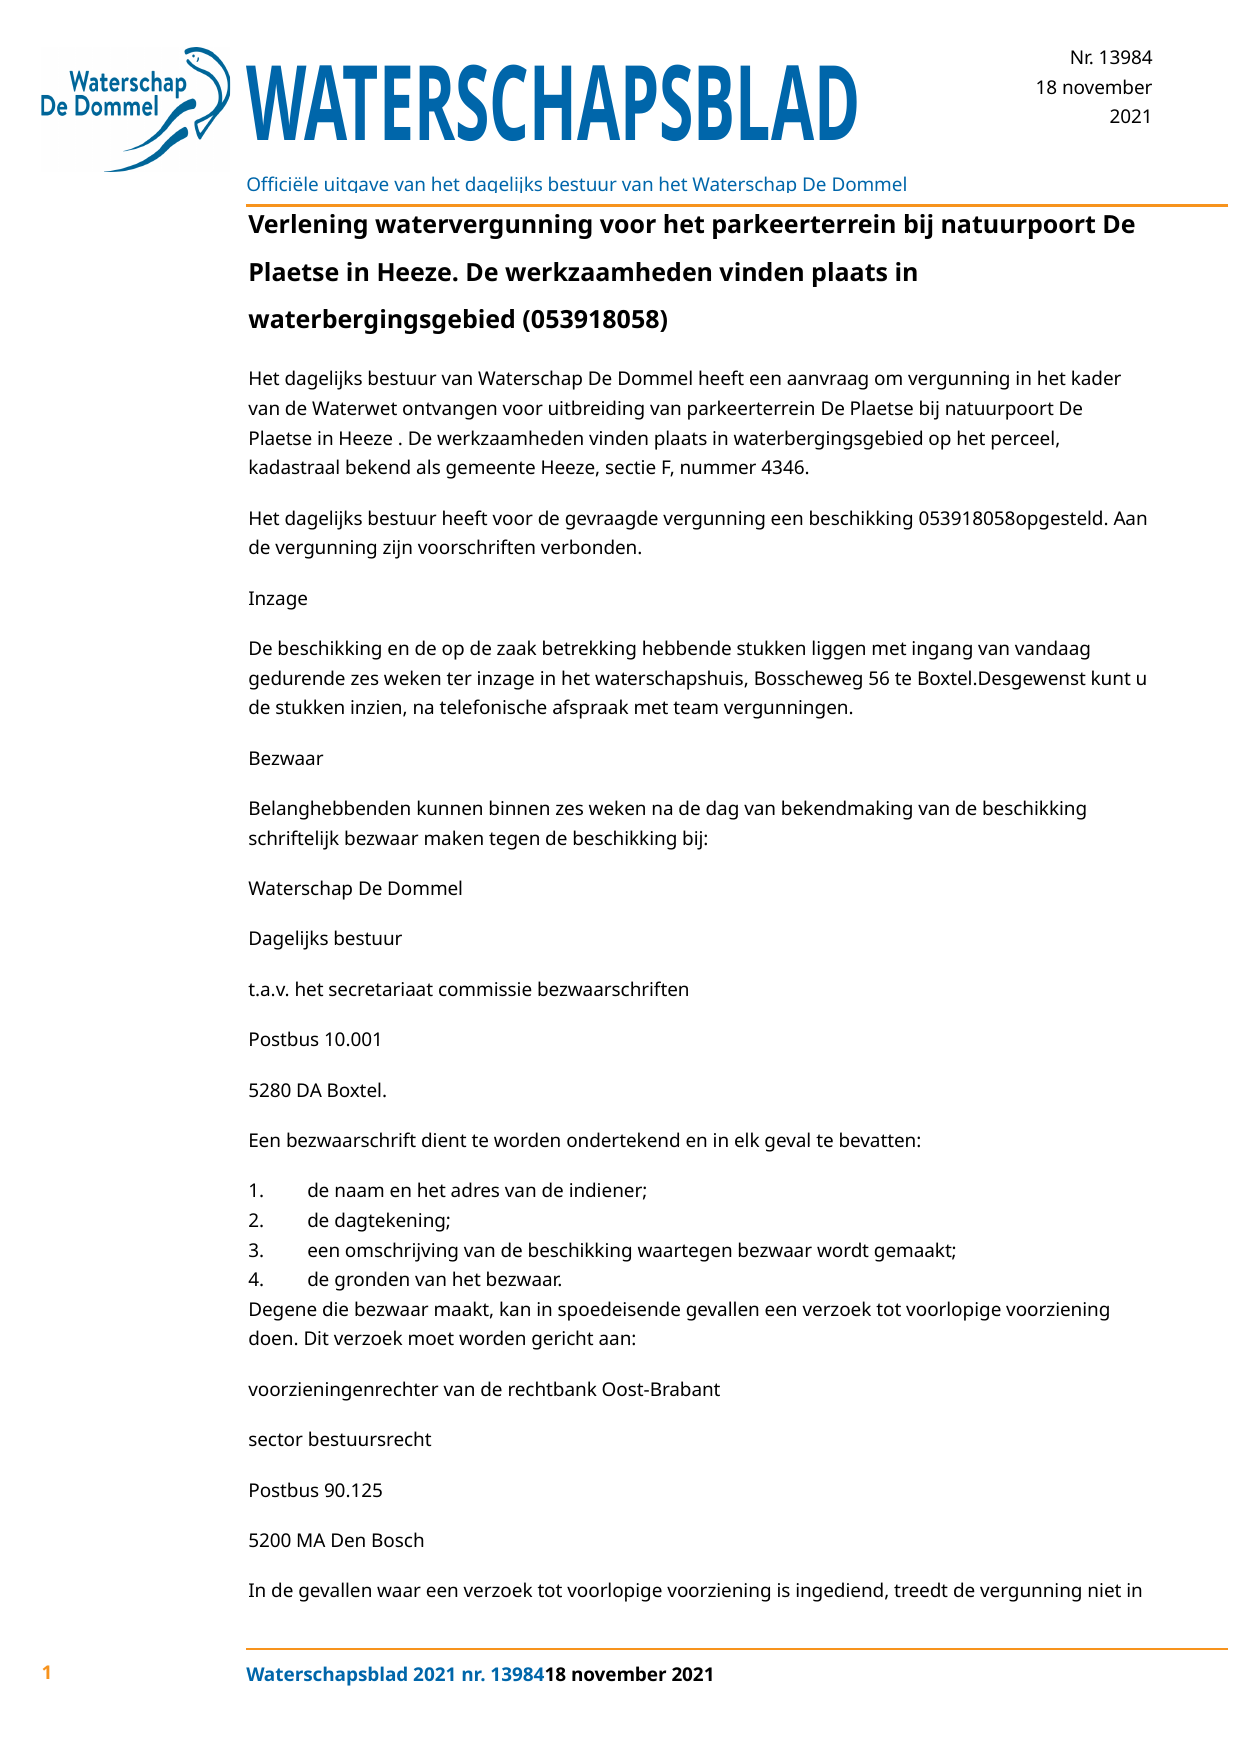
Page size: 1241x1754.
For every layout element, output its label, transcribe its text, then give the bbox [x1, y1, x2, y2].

text Het dagelijks bestuur van Waterschap De Dommel heeft een aanvraag om vergunning in het kader van de Waterwet ontvangen voor uitbreiding van parkeerterrein De Plaetse bij natuurpoort De Plaetse in Heeze . De werkzaamheden vinden plaats in waterbergingsgebied op het perceel, kadastraal bekend als gemeente Heeze, sectie F, nummer 4346. [248, 366, 1152, 480]
list de naam en het adres van de indiener; [248, 1178, 1152, 1203]
text Degene die bezwaar maakt, kan in spoedeisende gevallen een verzoek tot voorlopige voorziening doen. Dit verzoek moet worden gericht aan: [248, 1296, 1152, 1351]
list een omschrijving van de beschikking waartegen bezwaar wordt gemaakt; [248, 1237, 1152, 1262]
picture [204, 47, 231, 76]
text 5280 DA Boxtel. [248, 1077, 1152, 1102]
text Verlening watervergunning voor het parkeerterrein bij natuurpoort De Plaetse in Heeze. De werkzaamheden vinden plaats in waterbergingsgebied (053918058) [248, 207, 1152, 336]
text Waterschap De Dommel [248, 875, 1152, 901]
text De beschikking en de op de zaak betrekking hebbende stukken liggen met ingang van vandaag gedurende zes weken ter inzage in het waterschapshuis, Bosscheweg 56 te Boxtel.Desgewenst kunt u de stukken inzien, na telefonische afspraak met team vergunningen. [248, 635, 1152, 720]
text 5200 MA Den Bosch [248, 1527, 1152, 1553]
picture [198, 118, 210, 131]
text In de gevallen waar een verzoek tot voorlopige voorziening is ingediend, treedt de vergunning niet in [248, 1578, 1152, 1603]
text Bezwaar [248, 745, 1152, 770]
list de gronden van het bezwaar. [248, 1266, 1152, 1292]
text Het dagelijks bestuur heeft voor de gevraagde vergunning een beschikking 053918058opgesteld. Aan de vergunning zijn voorschriften verbonden. [248, 505, 1152, 560]
text Postbus 90.125 [248, 1477, 1152, 1502]
text Inzage [248, 585, 1152, 610]
text sector bestuursrecht [248, 1426, 1152, 1452]
text Dagelijks bestuur [248, 926, 1152, 951]
text voorzieningenrechter van de rechtbank Oost-Brabant [248, 1376, 1152, 1402]
text Een bezwaarschrift dient te worden ondertekend en in elk geval te bevatten: [248, 1127, 1152, 1153]
picture [41, 47, 231, 172]
text Belanghebbenden kunnen binnen zes weken na de dag van bekendmaking van de beschikking schriftelijk bezwaar maken tegen de beschikking bij: [248, 795, 1152, 850]
text t.a.v. het secretariaat commissie bezwaarschriften [248, 976, 1152, 1002]
list de dagtekening; [248, 1207, 1152, 1233]
picture [45, 99, 51, 111]
text Postbus 10.001 [248, 1026, 1152, 1052]
